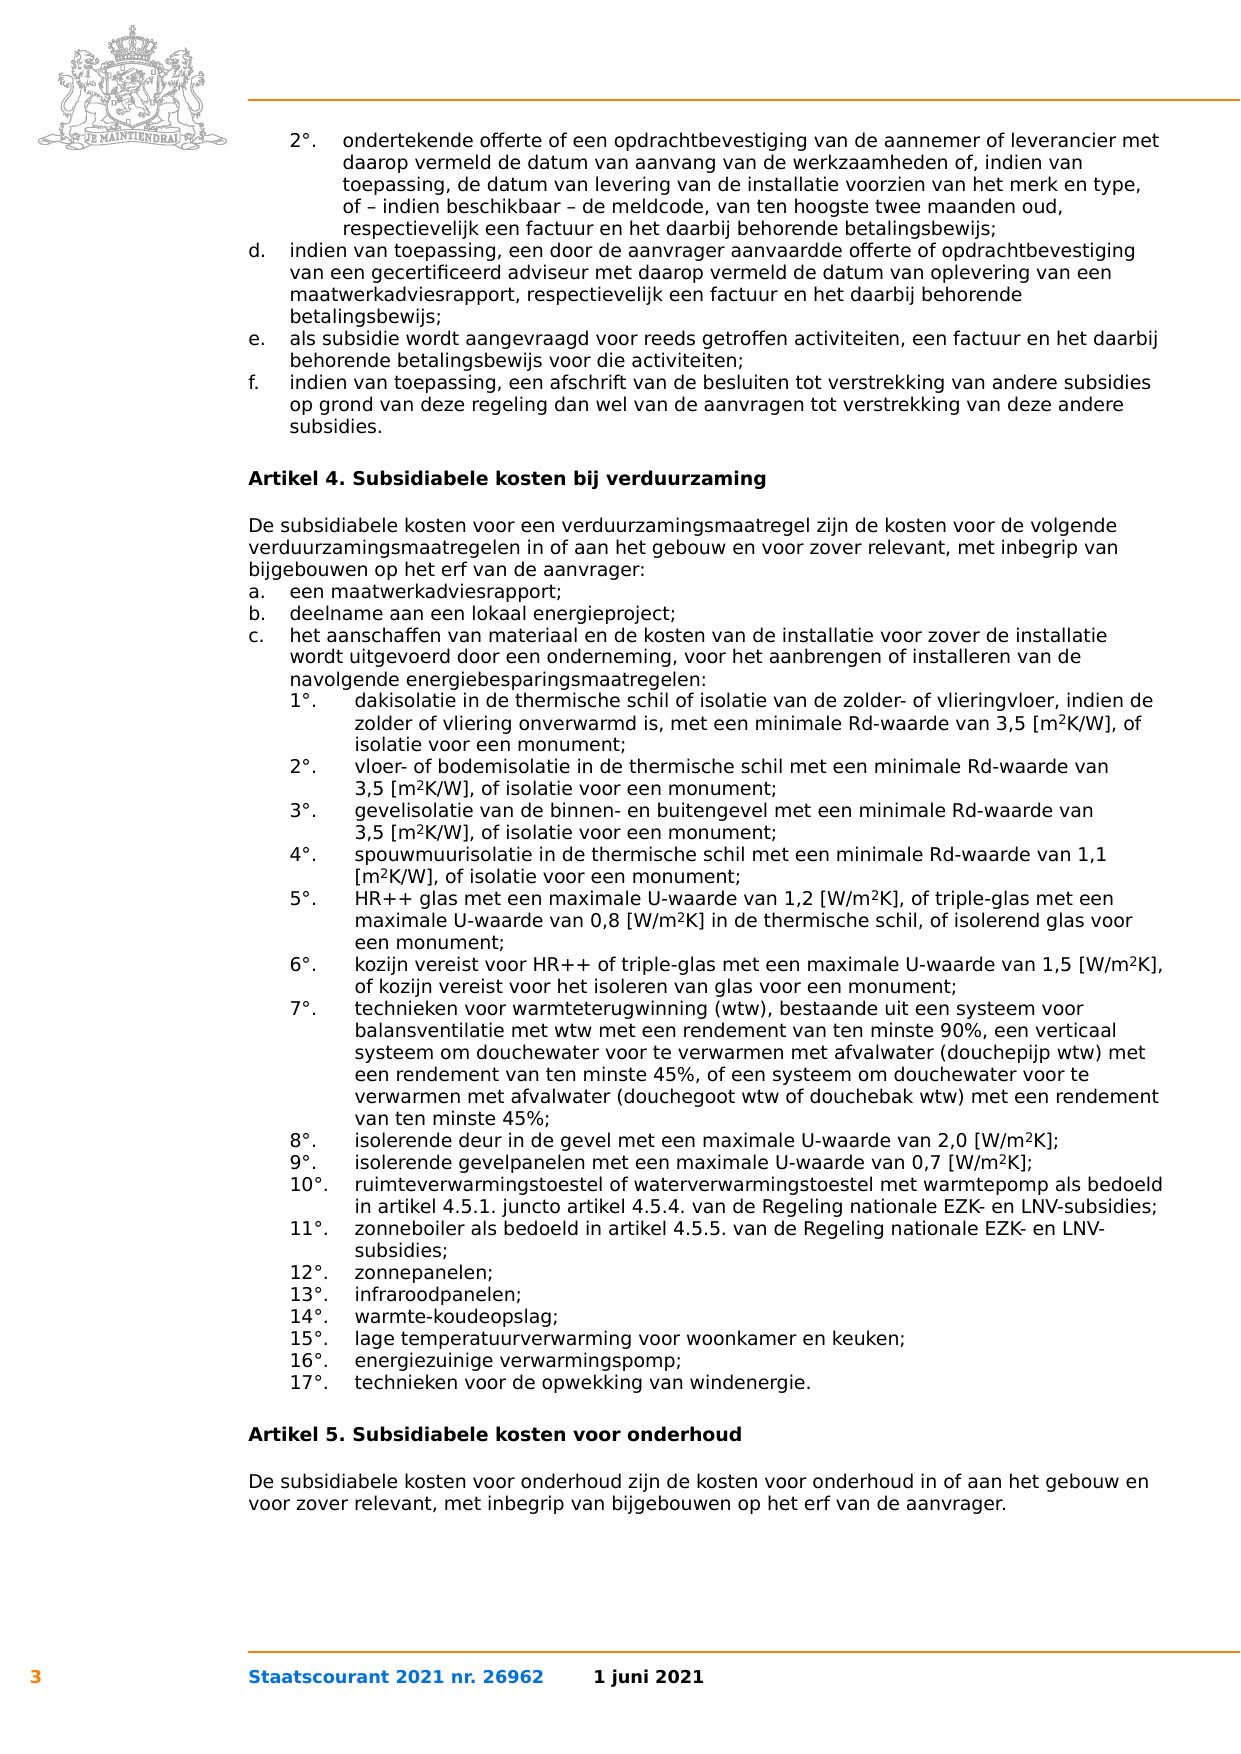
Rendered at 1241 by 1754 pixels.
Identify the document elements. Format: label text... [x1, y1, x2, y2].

text c. het aanschaffen van materiaal en de kosten van de installatie voor zover de installatie wordt uitgevoerd door een onderneming, voor het aanbrengen of installeren van de navolgende energiebesparingsmaatregelen: [248, 624, 1163, 690]
picture [38, 25, 227, 150]
text 10°. ruimteverwarmingstoestel of waterverwarmingstoestel met warmtepomp als bedoeld in artikel 4.5.1. juncto artikel 4.5.4. van de Regeling nationale EZK- en LNV-subsidies; [289, 1174, 1163, 1218]
text De subsidiabele kosten voor onderhoud zijn de kosten voor onderhoud in of aan het gebouw en voor zover relevant, met inbegrip van bijgebouwen op het erf van de aanvrager. [248, 1471, 1163, 1515]
text 15°. lage temperatuurverwarming voor woonkamer en keuken; [289, 1328, 1163, 1350]
text 2°. vloer- of bodemisolatie in de thermische schil met een minimale Rd-waarde van 3,5 [m2K/W], of isolatie voor een monument; [289, 756, 1163, 800]
text 3°. gevelisolatie van de binnen- en buitengevel met een minimale Rd-waarde van 3,5 [m2K/W], of isolatie voor een monument; [289, 800, 1163, 844]
subtitle Artikel 5. Subsidiabele kosten voor onderhoud [248, 1424, 1163, 1446]
text b. deelname aan een lokaal energieproject; [248, 602, 1163, 624]
text 8°. isolerende deur in de gevel met een maximale U-waarde van 2,0 [W/m2K]; [289, 1130, 1163, 1152]
text d. indien van toepassing, een door de aanvrager aanvaardde offerte of opdrachtbevestiging van een gecertificeerd adviseur met daarop vermeld de datum van oplevering van een maatwerkadviesrapport, respectievelijk een factuur en het daarbij behorende betalingsbewijs; [248, 240, 1163, 328]
text 13°. infraroodpanelen; [289, 1284, 1163, 1306]
text 4°. spouwmuurisolatie in de thermische schil met een minimale Rd-waarde van 1,1 [m2K/W], of isolatie voor een monument; [289, 844, 1163, 888]
text 5°. HR++ glas met een maximale U-waarde van 1,2 [W/m2K], of triple-glas met een maximale U-waarde van 0,8 [W/m2K] in de thermische schil, of isolerend glas voor een monument; [289, 888, 1163, 954]
text 14°. warmte-koudeopslag; [289, 1306, 1163, 1328]
text 16°. energiezuinige verwarmingspomp; [289, 1350, 1163, 1372]
text De subsidiabele kosten voor een verduurzamingsmaatregel zijn de kosten voor de volgende verduurzamingsmaatregelen in of aan het gebouw en voor zover relevant, met inbegrip van bijgebouwen op het erf van de aanvrager: [248, 514, 1163, 581]
text a. een maatwerkadviesrapport; [248, 581, 1163, 602]
text 11°. zonneboiler als bedoeld in artikel 4.5.5. van de Regeling nationale EZK- en LNV-subsidies; [289, 1218, 1163, 1262]
text 7°. technieken voor warmteterugwinning (wtw), bestaande uit een systeem voor balansventilatie met wtw met een rendement van ten minste 90%, een verticaal systeem om douchewater voor te verwarmen met afvalwater (douchepijp wtw) met een rendement van ten minste 45%, of een systeem om douchewater voor te verwarmen met afvalwater (douchegoot wtw of douchebak wtw) met een rendement van ten minste 45%; [289, 998, 1163, 1130]
text 9°. isolerende gevelpanelen met een maximale U-waarde van 0,7 [W/m2K]; [289, 1152, 1163, 1174]
subtitle Artikel 4. Subsidiabele kosten bij verduurzaming [248, 468, 1163, 489]
text 6°. kozijn vereist voor HR++ of triple-glas met een maximale U-waarde van 1,5 [W/m2K], of kozijn vereist voor het isoleren van glas voor een monument; [289, 954, 1163, 998]
text 1°. dakisolatie in de thermische schil of isolatie van de zolder- of vlieringvloer, indien de zolder of vliering onverwarmd is, met een minimale Rd-waarde van 3,5 [m2K/W], of isolatie voor een monument; [289, 690, 1163, 756]
text e. als subsidie wordt aangevraagd voor reeds getroffen activiteiten, een factuur en het daarbij behorende betalingsbewijs voor die activiteiten; [248, 328, 1163, 372]
text 17°. technieken voor de opwekking van windenergie. [289, 1372, 1163, 1394]
text 2°. ondertekende offerte of een opdrachtbevestiging van de aannemer of leverancier met daarop vermeld de datum van aanvang van de werkzaamheden of, indien van toepassing, de datum van levering van de installatie voorzien van het merk en type, of – indien beschikbaar – de meldcode, van ten hoogste twee maanden oud, respectievelijk een factuur en het daarbij behorende betalingsbewijs; [289, 130, 1163, 240]
text 12°. zonnepanelen; [289, 1262, 1163, 1284]
text f. indien van toepassing, een afschrift van de besluiten tot verstrekking van andere subsidies op grond van deze regeling dan wel van de aanvragen tot verstrekking van deze andere subsidies. [248, 372, 1163, 438]
